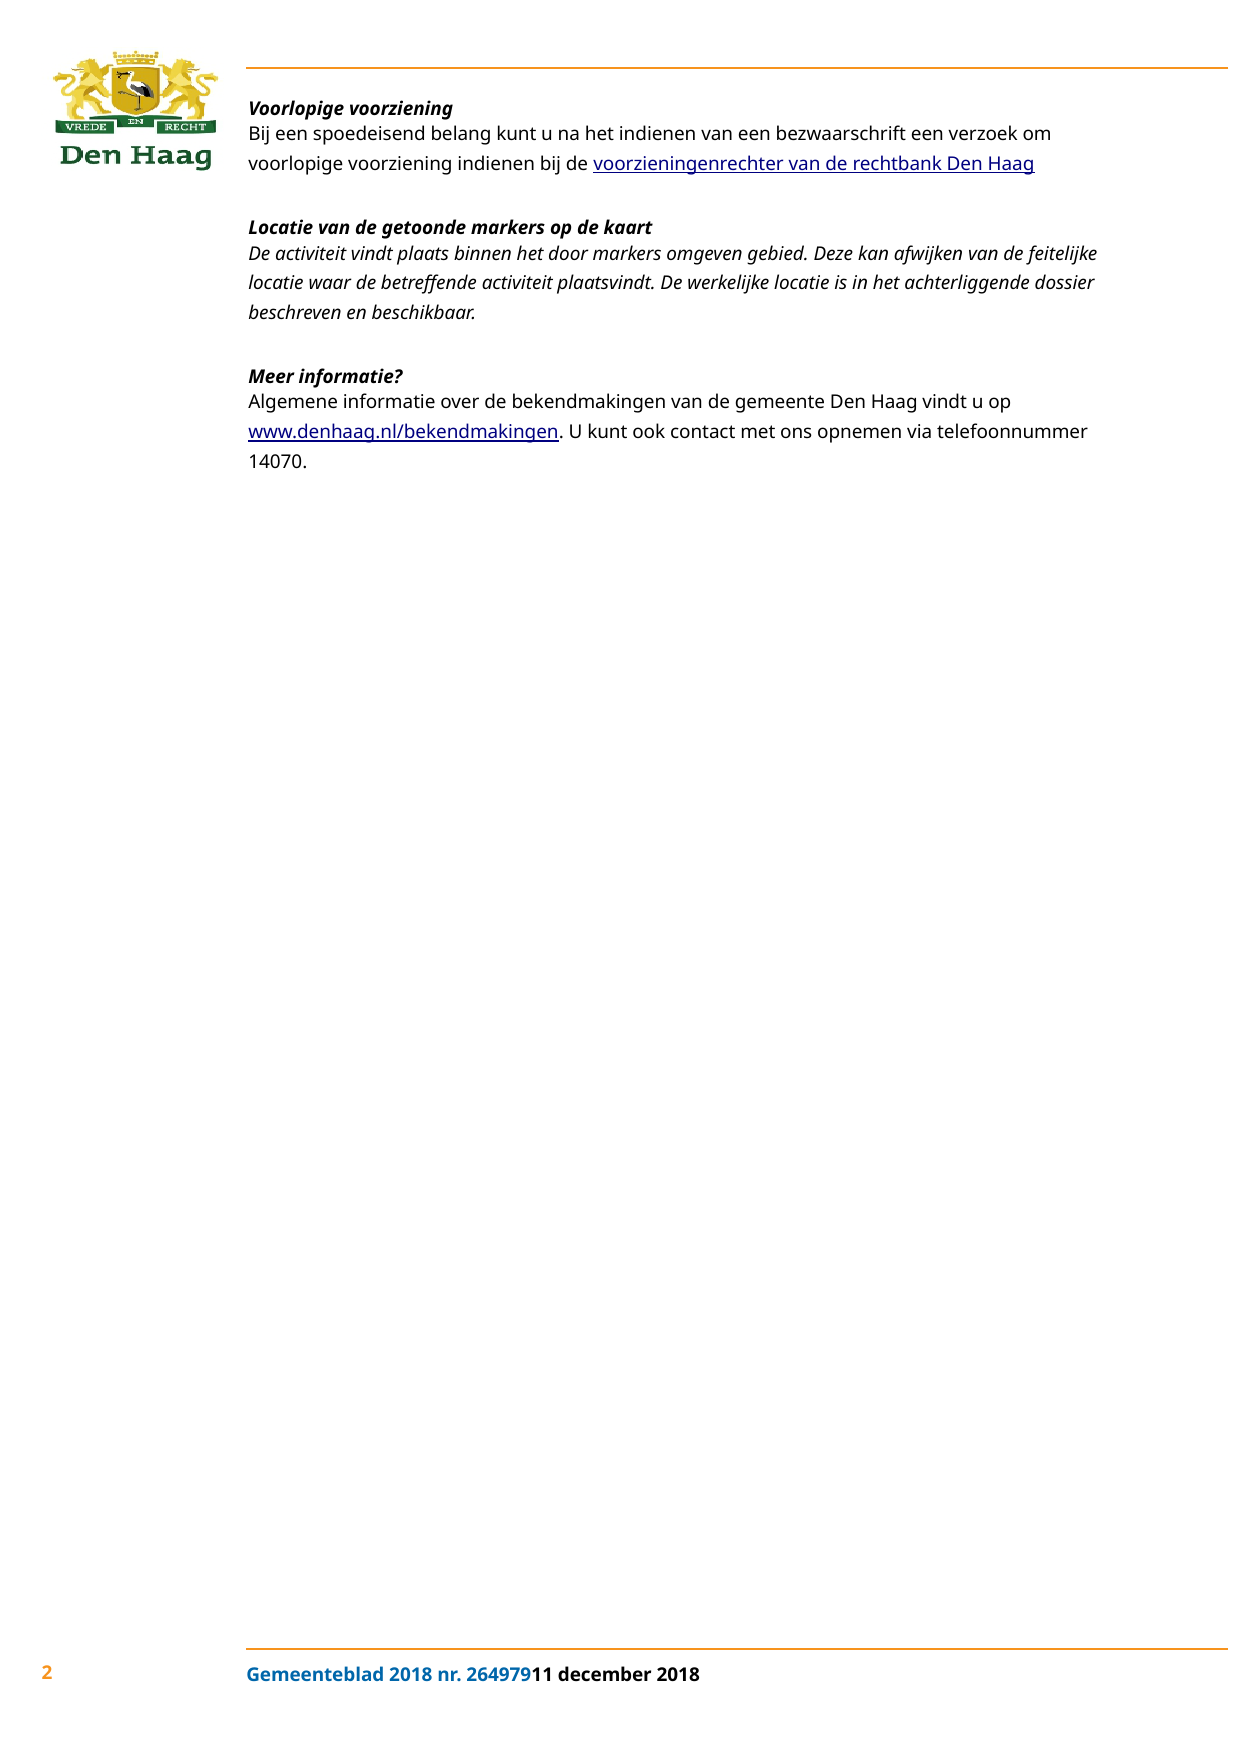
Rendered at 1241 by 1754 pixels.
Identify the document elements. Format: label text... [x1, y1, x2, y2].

text De activiteit vindt plaats binnen het door markers omgeven gebied. Deze kan afwijken van de feitelijke locatie waar de betreffende activiteit plaatsvindt. De werkelijke locatie is in het achterliggende dossier beschreven en beschikbaar. [248, 240, 1152, 325]
text Meer informatie? [248, 363, 1152, 389]
text Voorlopige voorziening [248, 95, 1152, 121]
picture [41, 47, 231, 172]
text Algemene informatie over de bekendmakingen van de gemeente Den Haag vindt u op www.denhaag.nl/bekendmakingen. U kunt ook contact met ons opnemen via telefoonnummer 14070. [248, 389, 1152, 473]
text Locatie van de getoonde markers op de kaart [248, 214, 1152, 240]
text Bij een spoedeisend belang kunt u na het indienen van een bezwaarschrift een verzoek om voorlopige voorziening indienen bij de voorzieningenrechter van de rechtbank Den Haag [248, 121, 1152, 176]
